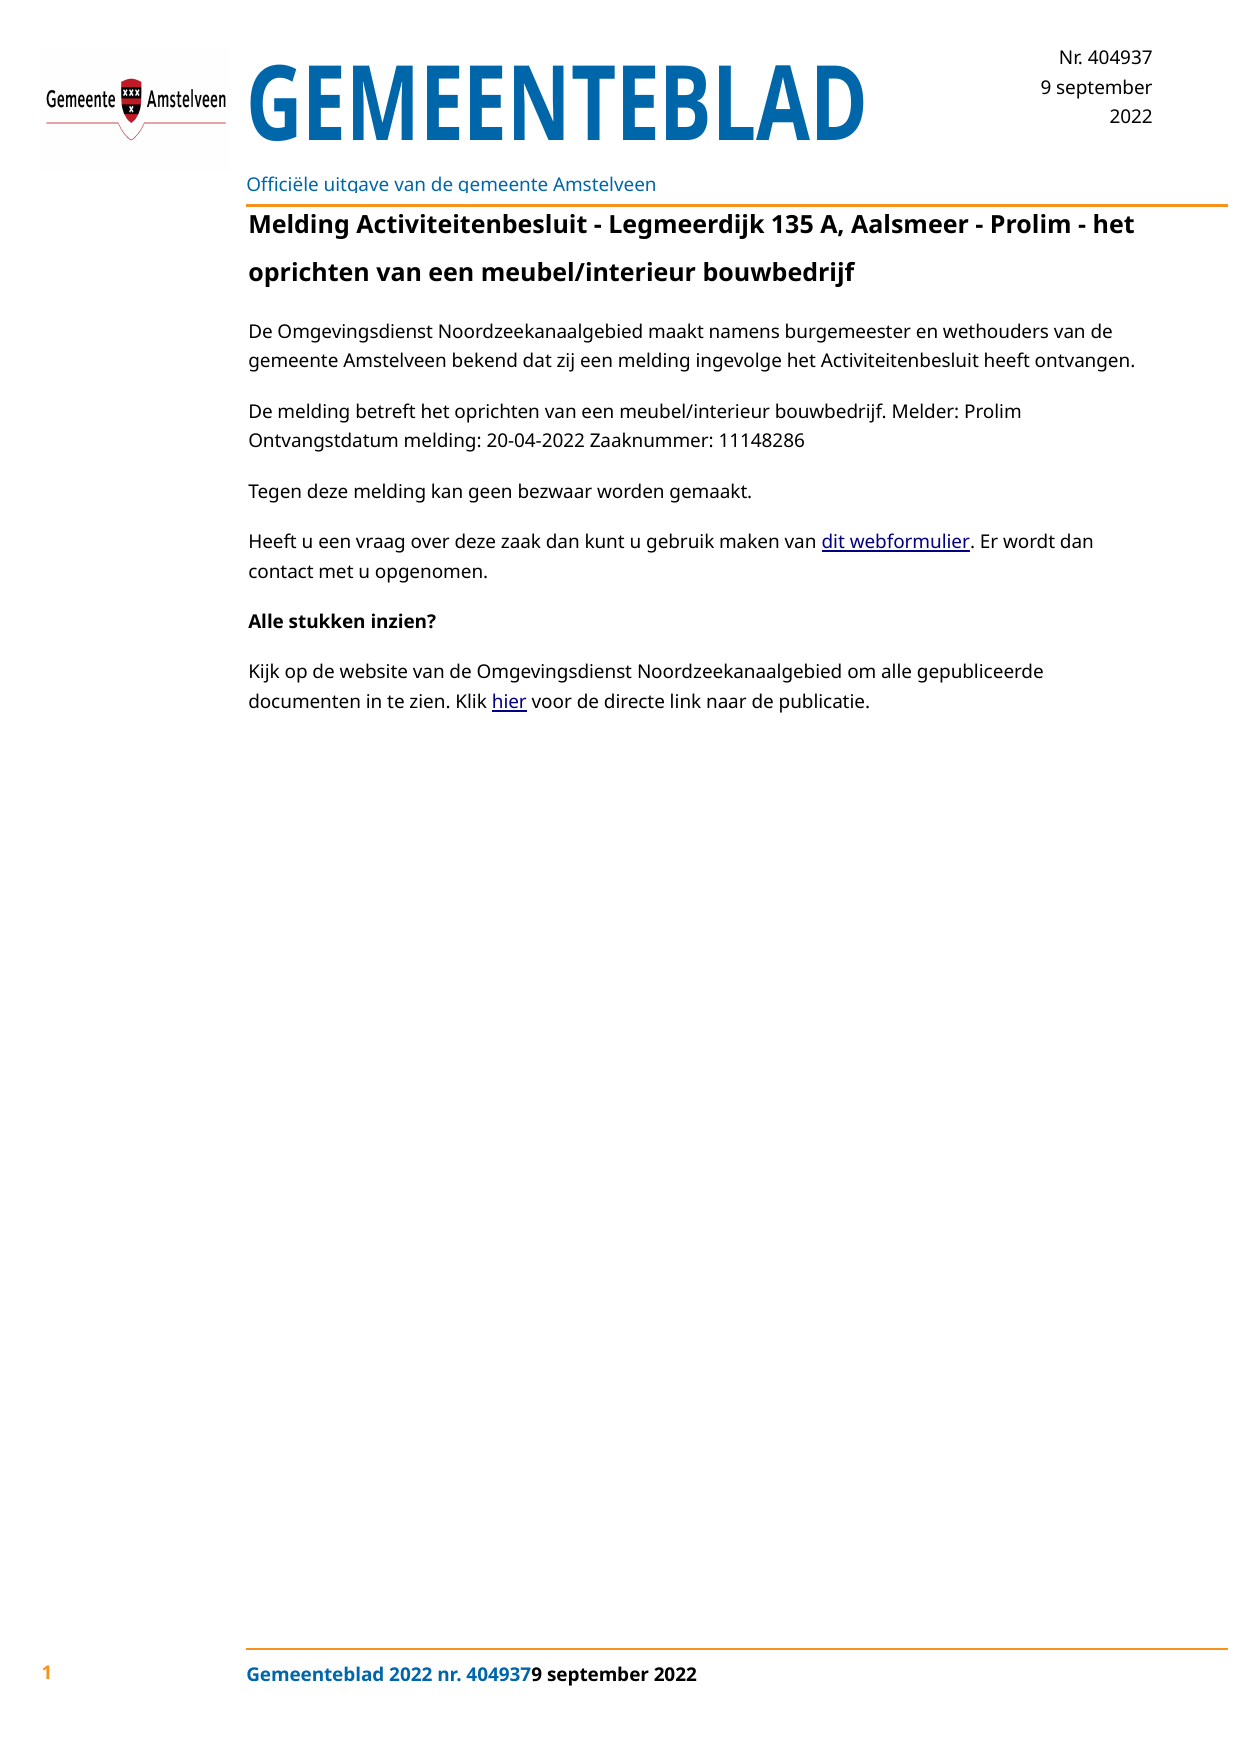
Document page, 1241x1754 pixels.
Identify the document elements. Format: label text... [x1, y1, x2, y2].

text Heeft u een vraag over deze zaak dan kunt u gebruik maken van dit webformulier. Er wordt dan contact met u opgenomen. [248, 528, 1152, 584]
text Kijk op de website van de Omgevingsdienst Noordzeekanaalgebied om alle gepubliceerde documenten in te zien. Klik hier voor de directe link naar de publicatie. [248, 659, 1152, 714]
text Melding Activiteitenbesluit - Legmeerdijk 135 A, Aalsmeer - Prolim - het oprichten van een meubel/interieur bouwbedrijf [248, 207, 1152, 288]
picture [41, 47, 231, 172]
text De melding betreft het oprichten van een meubel/interieur bouwbedrijf. Melder: Prolim Ontvangstdatum melding: 20-04-2022 Zaaknummer: 11148286 [248, 398, 1152, 453]
text De Omgevingsdienst Noordzeekanaalgebied maakt namens burgemeester en wethouders van de gemeente Amstelveen bekend dat zij een melding ingevolge het Activiteitenbesluit heeft ontvangen. [248, 318, 1152, 373]
text Tegen deze melding kan geen bezwaar worden gemaakt. [248, 478, 1152, 504]
text Alle stukken inzien? [248, 608, 1152, 634]
